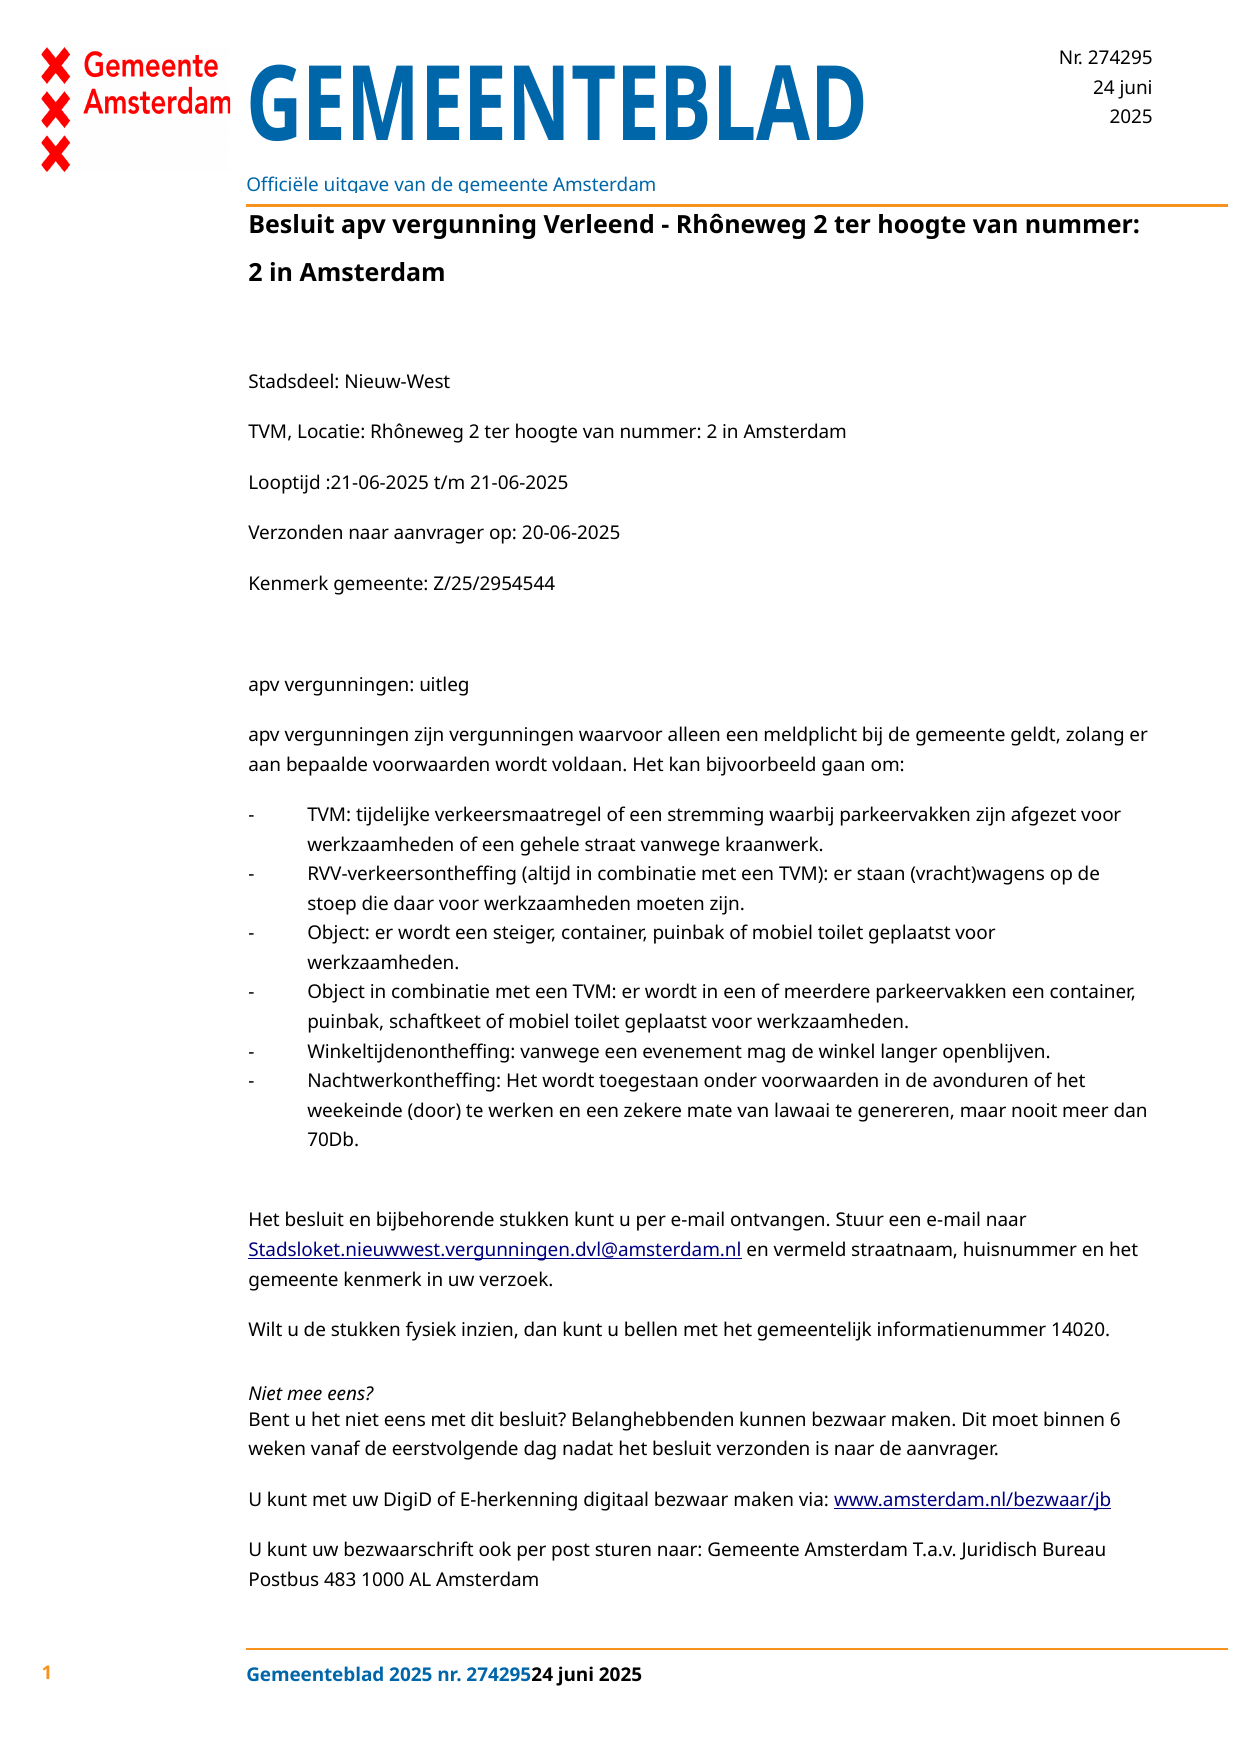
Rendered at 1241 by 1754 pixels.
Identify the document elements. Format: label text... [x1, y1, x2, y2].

text U kunt uw bezwaarschrift ook per post sturen naar: Gemeente Amsterdam T.a.v. Juridisch Bureau Postbus 483 1000 AL Amsterdam [248, 1536, 1152, 1592]
text U kunt met uw DigiD of E-herkenning digitaal bezwaar maken via: www.amsterdam.nl/bezwaar/jb [248, 1486, 1152, 1512]
picture [41, 47, 231, 172]
text Looptijd :21-06-2025 t/m 21-06-2025 [248, 469, 1152, 495]
text Het besluit en bijbehorende stukken kunt u per e-mail ontvangen. Stuur een e-mail naar Stadsloket.nieuwwest.vergunningen.dvl@amsterdam.nl en vermeld straatnaam, huisnummer en het gemeente kenmerk in uw verzoek. [248, 1207, 1152, 1292]
list RVV-verkeersontheffing (altijd in combinatie met een TVM): er staan (vracht)wagens op de stoep die daar voor werkzaamheden moeten zijn. [248, 860, 1152, 916]
list TVM: tijdelijke verkeersmaatregel of een stremming waarbij parkeervakken zijn afgezet voor werkzaamheden of een gehele straat vanwege kraanwerk. [248, 801, 1152, 857]
text Bent u het niet eens met dit besluit? Belanghebbenden kunnen bezwaar maken. Dit moet binnen 6 weken vanaf de eerstvolgende dag nadat het besluit verzonden is naar de aanvrager. [248, 1406, 1152, 1461]
text Verzonden naar aanvrager op: 20-06-2025 [248, 519, 1152, 545]
list Object: er wordt een steiger, container, puinbak of mobiel toilet geplaatst voor werkzaamheden. [248, 919, 1152, 975]
text Wilt u de stukken fysiek inzien, dan kunt u bellen met het gemeentelijk informatienummer 14020. [248, 1316, 1152, 1342]
text apv vergunningen zijn vergunningen waarvoor alleen een meldplicht bij de gemeente geldt, zolang er aan bepaalde voorwaarden wordt voldaan. Het kan bijvoorbeeld gaan om: [248, 721, 1152, 777]
text Niet mee eens? [248, 1380, 1152, 1406]
list Nachtwerkontheffing: Het wordt toegestaan onder voorwaarden in de avonduren of het weekeinde (door) te werken en een zekere mate van lawaai te genereren, maar nooit meer dan 70Db. [248, 1067, 1152, 1152]
list Object in combinatie met een TVM: er wordt in een of meerdere parkeervakken een container, puinbak, schaftkeet of mobiel toilet geplaatst voor werkzaamheden. [248, 979, 1152, 1034]
list Winkeltijdenontheffing: vanwege een evenement mag de winkel langer openblijven. [248, 1038, 1152, 1064]
text Besluit apv vergunning Verleend - Rhôneweg 2 ter hoogte van nummer: 2 in Amsterdam [248, 207, 1152, 288]
text TVM, Locatie: Rhôneweg 2 ter hoogte van nummer: 2 in Amsterdam [248, 419, 1152, 444]
text Kenmerk gemeente: Z/25/2954544 [248, 570, 1152, 596]
text apv vergunningen: uitleg [248, 671, 1152, 697]
text Stadsdeel: Nieuw-West [248, 368, 1152, 394]
